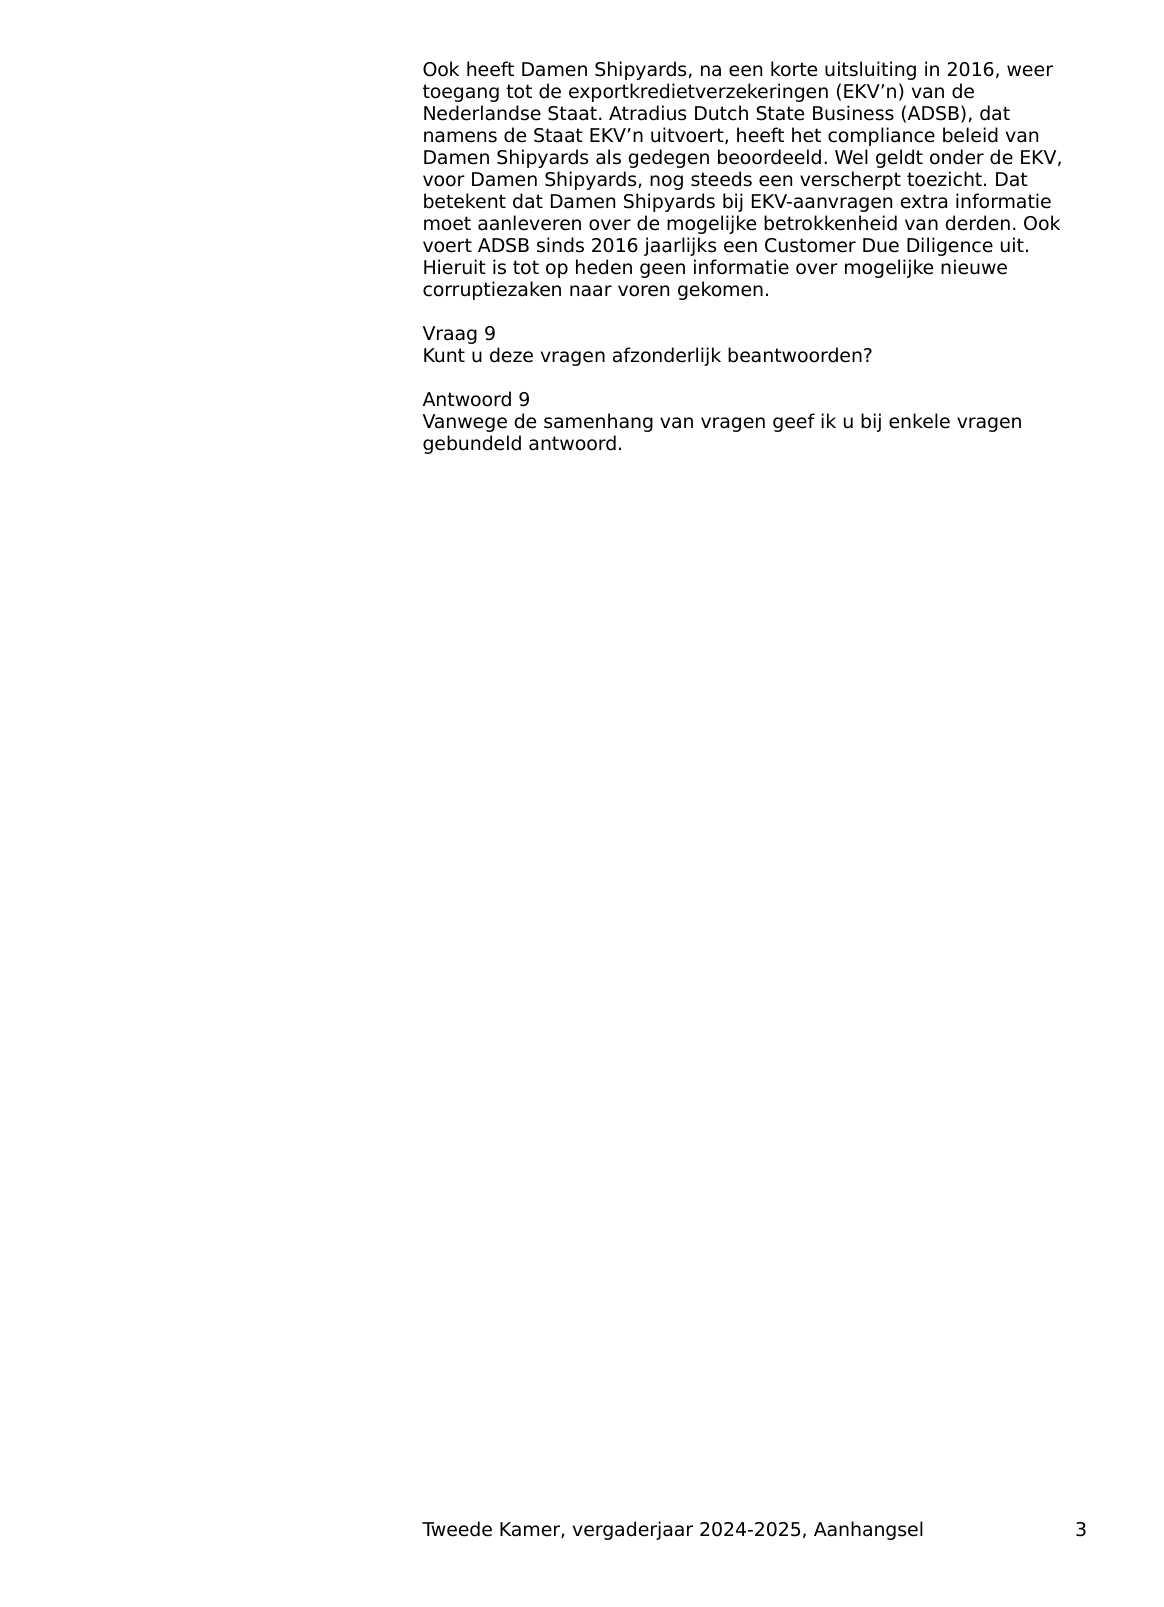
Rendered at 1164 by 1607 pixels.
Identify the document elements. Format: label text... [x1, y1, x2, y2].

text Antwoord 9 [422, 389, 1087, 411]
text Kunt u deze vragen afzonderlijk beantwoorden? [422, 345, 1087, 367]
text Vanwege de samenhang van vragen geef ik u bij enkele vragen gebundeld antwoord. [422, 411, 1087, 455]
text Vraag 9 [422, 323, 1087, 345]
text Ook heeft Damen Shipyards, na een korte uitsluiting in 2016, weer toegang tot de exportkredietverzekeringen (EKV’n) van de Nederlandse Staat. Atradius Dutch State Business (ADSB), dat namens de Staat EKV’n uitvoert, heeft het compliance beleid van Damen Shipyards als gedegen beoordeeld. Wel geldt onder de EKV, voor Damen Shipyards, nog steeds een verscherpt toezicht. Dat betekent dat Damen Shipyards bij EKV-aanvragen extra informatie moet aanleveren over de mogelijke betrokkenheid van derden. Ook voert ADSB sinds 2016 jaarlijks een Customer Due Diligence uit. Hieruit is tot op heden geen informatie over mogelijke nieuwe corruptiezaken naar voren gekomen. [422, 59, 1087, 301]
